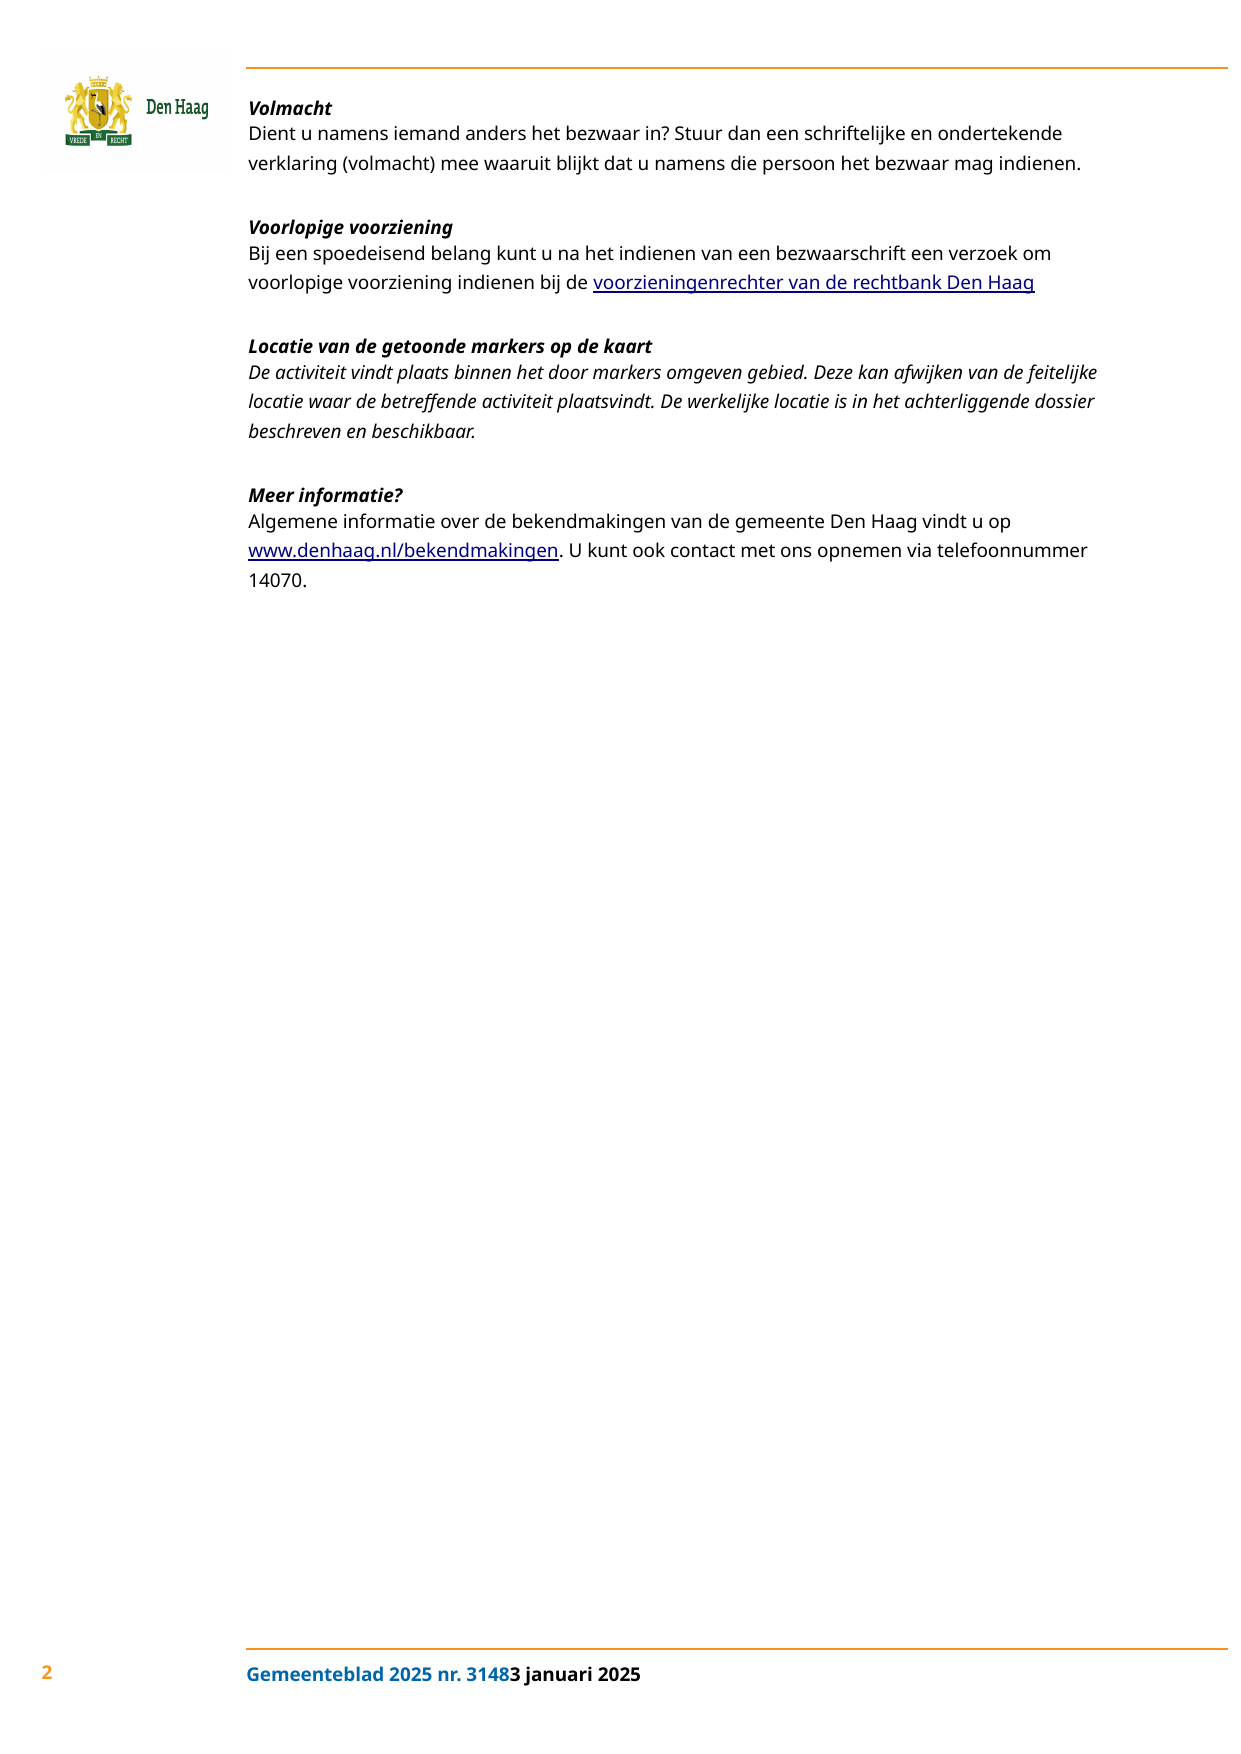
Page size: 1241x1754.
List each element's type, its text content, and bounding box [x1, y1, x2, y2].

text De activiteit vindt plaats binnen het door markers omgeven gebied. Deze kan afwijken van de feitelijke locatie waar de betreffende activiteit plaatsvindt. De werkelijke locatie is in het achterliggende dossier beschreven en beschikbaar. [248, 359, 1152, 444]
text Bij een spoedeisend belang kunt u na het indienen van een bezwaarschrift een verzoek om voorlopige voorziening indienen bij de voorzieningenrechter van de rechtbank Den Haag [248, 240, 1152, 295]
text Dient u namens iemand anders het bezwaar in? Stuur dan een schriftelijke en ondertekende verklaring (volmacht) mee waaruit blijkt dat u namens die persoon het bezwaar mag indienen. [248, 121, 1152, 176]
text Meer informatie? [248, 482, 1152, 508]
text Locatie van de getoonde markers op de kaart [248, 333, 1152, 359]
picture [41, 47, 231, 172]
text Voorlopige voorziening [248, 214, 1152, 240]
text Algemene informatie over de bekendmakingen van de gemeente Den Haag vindt u op www.denhaag.nl/bekendmakingen. U kunt ook contact met ons opnemen via telefoonnummer 14070. [248, 508, 1152, 593]
text Volmacht [248, 95, 1152, 121]
